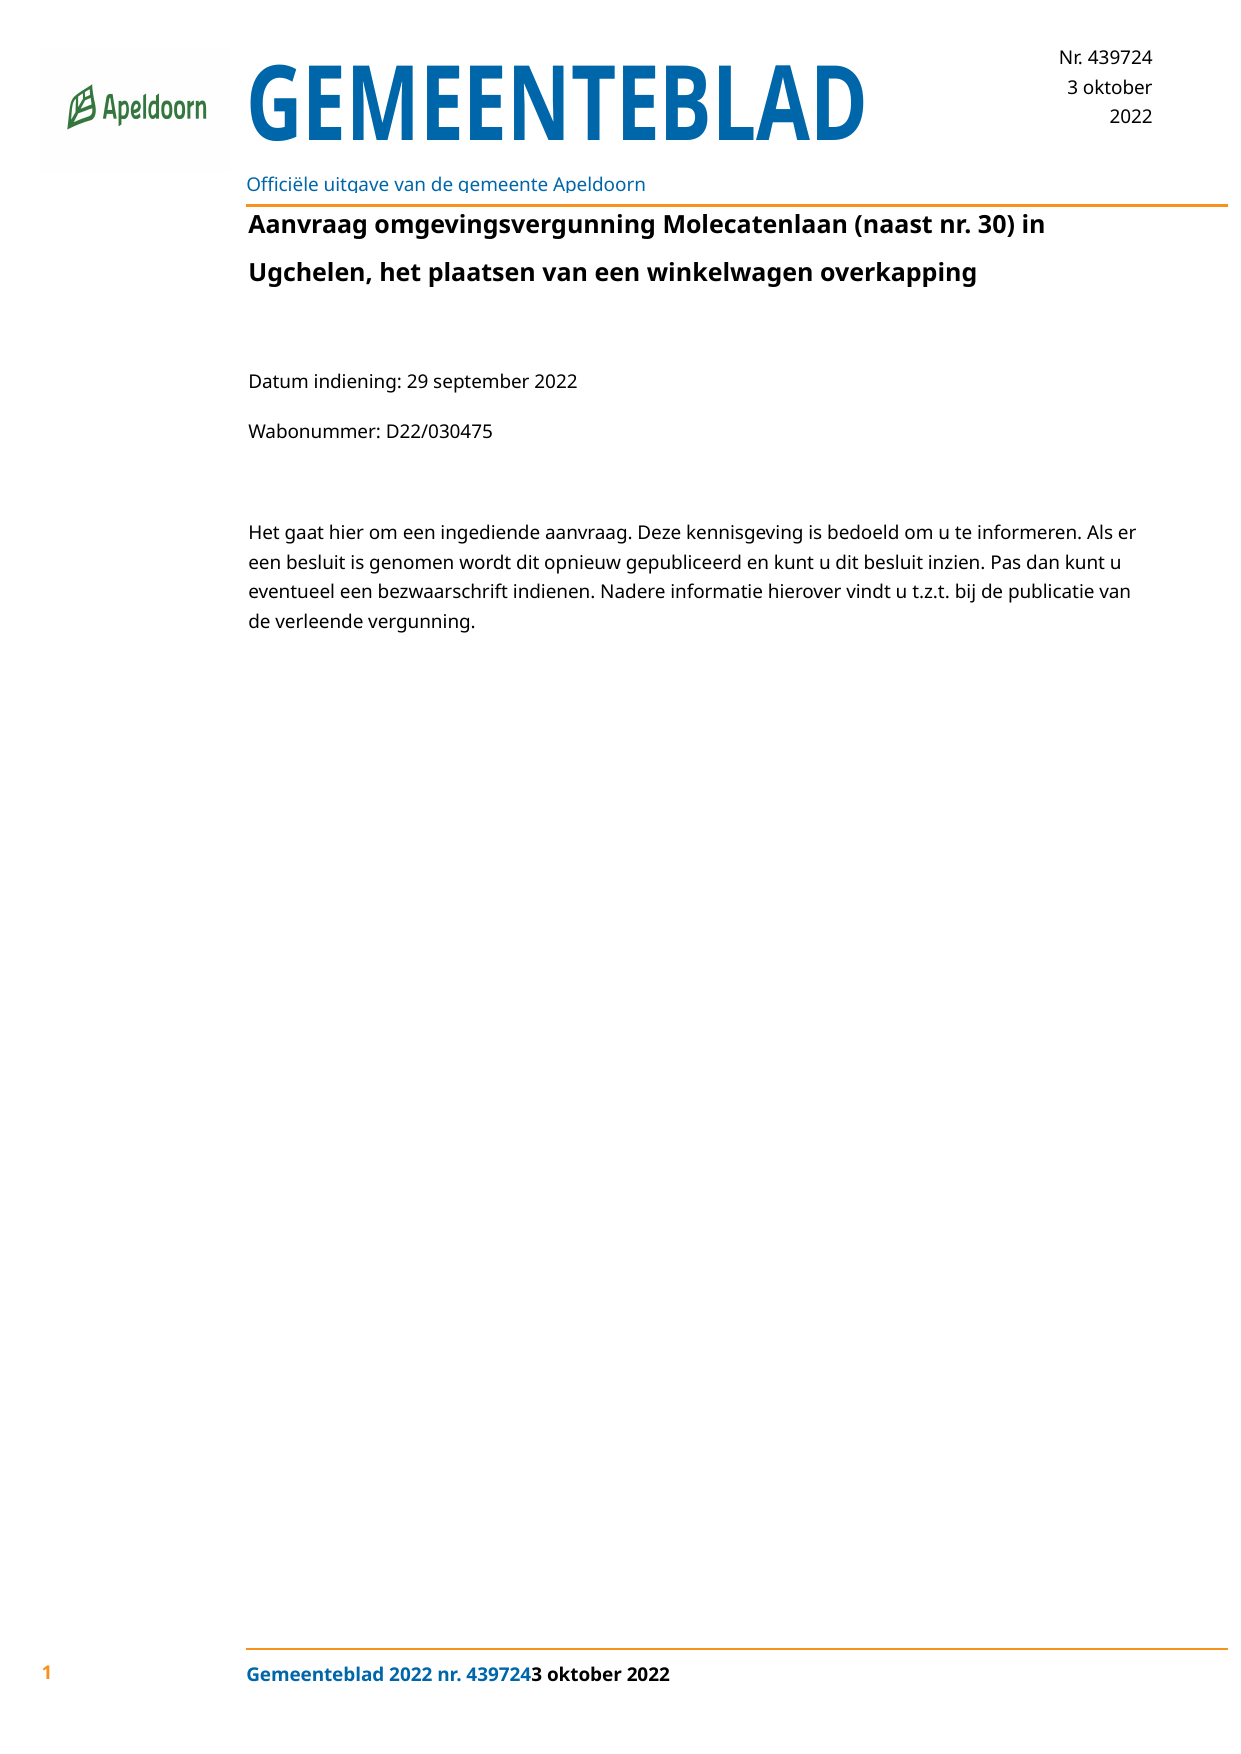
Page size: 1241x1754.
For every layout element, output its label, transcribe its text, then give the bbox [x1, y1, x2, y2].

picture [41, 47, 231, 172]
text Wabonummer: D22/030475 [248, 419, 1152, 444]
text Aanvraag omgevingsvergunning Molecatenlaan (naast nr. 30) in Ugchelen, het plaatsen van een winkelwagen overkapping [248, 207, 1152, 288]
text Het gaat hier om een ingediende aanvraag. Deze kennisgeving is bedoeld om u te informeren. Als er een besluit is genomen wordt dit opnieuw gepubliceerd en kunt u dit besluit inzien. Pas dan kunt u eventueel een bezwaarschrift indienen. Nadere informatie hierover vindt u t.z.t. bij de publicatie van de verleende vergunning. [248, 519, 1152, 634]
text Datum indiening: 29 september 2022 [248, 368, 1152, 394]
